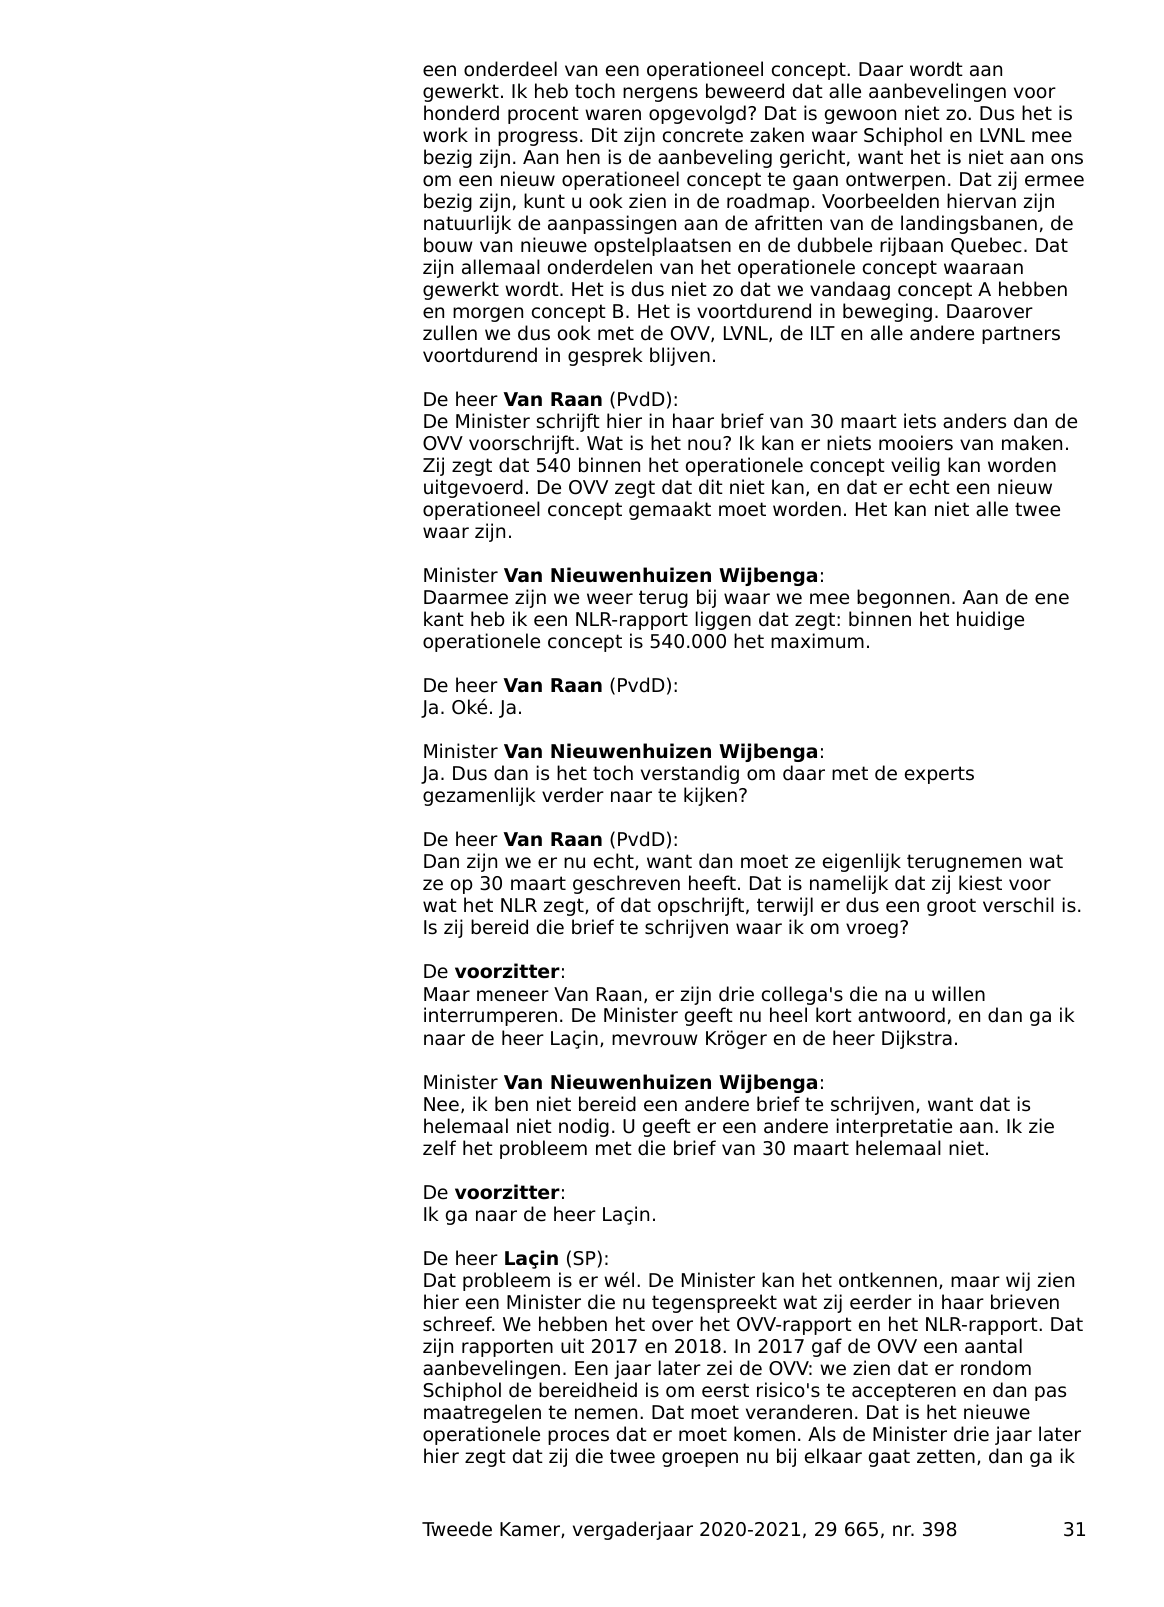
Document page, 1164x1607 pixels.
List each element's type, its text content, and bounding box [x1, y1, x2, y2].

text Minister Van Nieuwenhuizen Wijbenga: [422, 1072, 1087, 1093]
text Minister Van Nieuwenhuizen Wijbenga: [422, 741, 1087, 763]
text Daarmee zijn we weer terug bij waar we mee begonnen. Aan de ene kant heb ik een NLR-rapport liggen dat zegt: binnen het huidige operationele concept is 540.000 het maximum. [422, 587, 1087, 653]
text een onderdeel van een operationeel concept. Daar wordt aan gewerkt. Ik heb toch nergens beweerd dat alle aanbevelingen voor honderd procent waren opgevolgd? Dat is gewoon niet zo. Dus het is work in progress. Dit zijn concrete zaken waar Schiphol en LVNL mee bezig zijn. Aan hen is de aanbeveling gericht, want het is niet aan ons om een nieuw operationeel concept te gaan ontwerpen. Dat zij ermee bezig zijn, kunt u ook zien in de roadmap. Voorbeelden hiervan zijn natuurlijk de aanpassingen aan de afritten van de landingsbanen, de bouw van nieuwe opstelplaatsen en de dubbele rijbaan Quebec. Dat zijn allemaal onderdelen van het operationele concept waaraan gewerkt wordt. Het is dus niet zo dat we vandaag concept A hebben en morgen concept B. Het is voortdurend in beweging. Daarover zullen we dus ook met de OVV, LVNL, de ILT en alle andere partners voortdurend in gesprek blijven. [422, 59, 1087, 367]
text De voorzitter: [422, 1182, 1087, 1204]
text Ja. Dus dan is het toch verstandig om daar met de experts gezamenlijk verder naar te kijken? [422, 763, 1087, 807]
text Dat probleem is er wél. De Minister kan het ontkennen, maar wij zien hier een Minister die nu tegenspreekt wat zij eerder in haar brieven schreef. We hebben het over het OVV-rapport en het NLR-rapport. Dat zijn rapporten uit 2017 en 2018. In 2017 gaf de OVV een aantal aanbevelingen. Een jaar later zei de OVV: we zien dat er rondom Schiphol de bereidheid is om eerst risico's te accepteren en dan pas maatregelen te nemen. Dat moet veranderen. Dat is het nieuwe operationele proces dat er moet komen. Als de Minister drie jaar later hier zegt dat zij die twee groepen nu bij elkaar gaat zetten, dan ga ik [422, 1270, 1087, 1468]
text De heer Van Raan (PvdD): [422, 675, 1087, 697]
text Nee, ik ben niet bereid een andere brief te schrijven, want dat is helemaal niet nodig. U geeft er een andere interpretatie aan. Ik zie zelf het probleem met die brief van 30 maart helemaal niet. [422, 1093, 1087, 1159]
text De heer Van Raan (PvdD): [422, 389, 1087, 411]
text Ik ga naar de heer Laçin. [422, 1204, 1087, 1226]
text De heer Van Raan (PvdD): [422, 829, 1087, 851]
text Minister Van Nieuwenhuizen Wijbenga: [422, 565, 1087, 587]
text Dan zijn we er nu echt, want dan moet ze eigenlijk terugnemen wat ze op 30 maart geschreven heeft. Dat is namelijk dat zij kiest voor wat het NLR zegt, of dat opschrijft, terwijl er dus een groot verschil is. Is zij bereid die brief te schrijven waar ik om vroeg? [422, 851, 1087, 939]
text De heer Laçin (SP): [422, 1248, 1087, 1270]
text Maar meneer Van Raan, er zijn drie collega's die na u willen interrumperen. De Minister geeft nu heel kort antwoord, en dan ga ik naar de heer Laçin, mevrouw Kröger en de heer Dijkstra. [422, 983, 1087, 1049]
text Ja. Oké. Ja. [422, 697, 1087, 719]
text De Minister schrijft hier in haar brief van 30 maart iets anders dan de OVV voorschrijft. Wat is het nou? Ik kan er niets mooiers van maken. Zij zegt dat 540 binnen het operationele concept veilig kan worden uitgevoerd. De OVV zegt dat dit niet kan, en dat er echt een nieuw operationeel concept gemaakt moet worden. Het kan niet alle twee waar zijn. [422, 411, 1087, 543]
text De voorzitter: [422, 961, 1087, 983]
